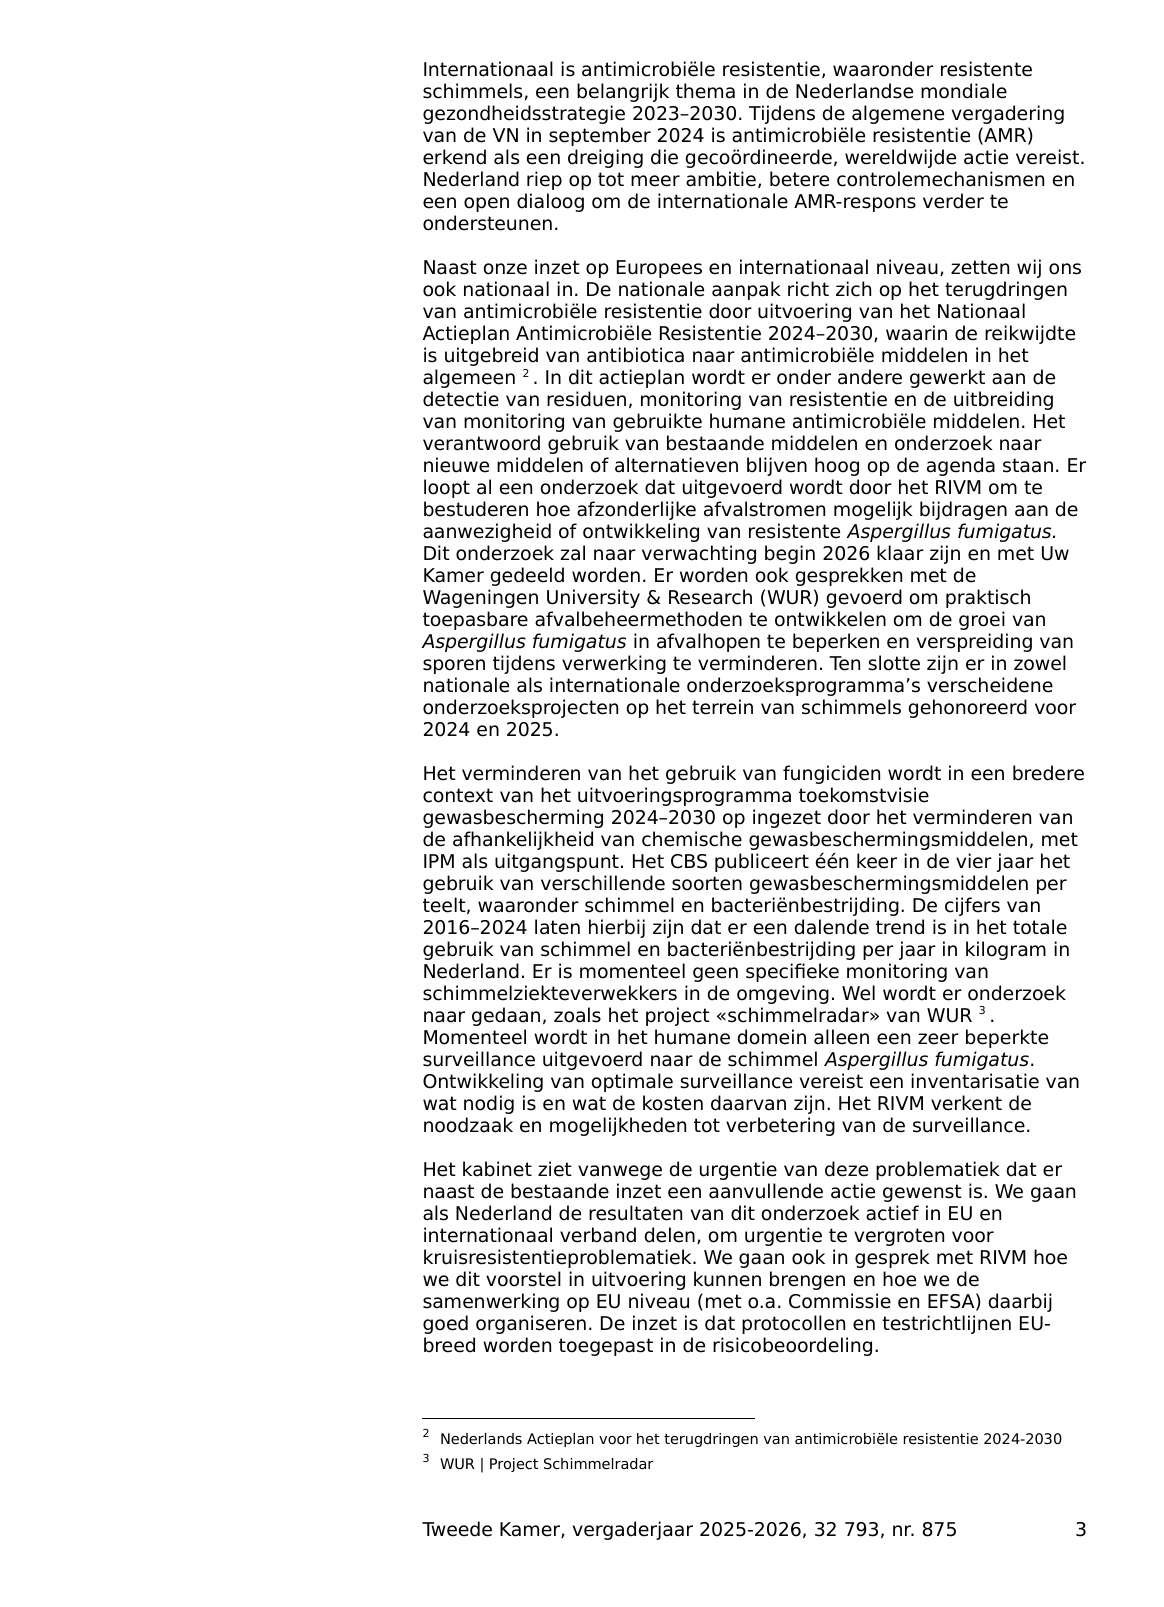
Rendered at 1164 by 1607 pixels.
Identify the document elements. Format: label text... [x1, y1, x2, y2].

text Het verminderen van het gebruik van fungiciden wordt in een bredere context van het uitvoeringsprogramma toekomstvisie gewasbescherming 2024–2030 op ingezet door het verminderen van de afhankelijkheid van chemische gewasbeschermingsmiddelen, met IPM als uitgangspunt. Het CBS publiceert één keer in de vier jaar het gebruik van verschillende soorten gewasbeschermingsmiddelen per teelt, waaronder schimmel en bacteriënbestrijding. De cijfers van 2016–2024 laten hierbij zijn dat er een dalende trend is in het totale gebruik van schimmel en bacteriënbestrijding per jaar in kilogram in Nederland. Er is momenteel geen specifieke monitoring van schimmelziekteverwekkers in de omgeving. Wel wordt er onderzoek naar gedaan, zoals het project «schimmelradar» van WUR . Momenteel wordt in het humane domein alleen een zeer beperkte surveillance uitgevoerd naar de schimmel Aspergillus fumigatus. Ontwikkeling van optimale surveillance vereist een inventarisatie van wat nodig is en wat de kosten daarvan zijn. Het RIVM verkent de noodzaak en mogelijkheden tot verbetering van de surveillance. [422, 763, 1087, 1136]
text Nederlands Actieplan voor het terugdringen van antimicrobiële resistentie 2024-2030 [422, 1427, 1087, 1449]
text WUR | Project Schimmelradar [422, 1452, 1087, 1474]
text Internationaal is antimicrobiële resistentie, waaronder resistente schimmels, een belangrijk thema in de Nederlandse mondiale gezondheidsstrategie 2023–2030. Tijdens de algemene vergadering van de VN in september 2024 is antimicrobiële resistentie (AMR) erkend als een dreiging die gecoördineerde, wereldwijde actie vereist. Nederland riep op tot meer ambitie, betere controlemechanismen en een open dialoog om de internationale AMR-respons verder te ondersteunen. [422, 59, 1087, 235]
text Naast onze inzet op Europees en internationaal niveau, zetten wij ons ook nationaal in. De nationale aanpak richt zich op het terugdringen van antimicrobiële resistentie door uitvoering van het Nationaal Actieplan Antimicrobiële Resistentie 2024–2030, waarin de reikwijdte is uitgebreid van antibiotica naar antimicrobiële middelen in het algemeen . In dit actieplan wordt er onder andere gewerkt aan de detectie van residuen, monitoring van resistentie en de uitbreiding van monitoring van gebruikte humane antimicrobiële middelen. Het verantwoord gebruik van bestaande middelen en onderzoek naar nieuwe middelen of alternatieven blijven hoog op de agenda staan. Er loopt al een onderzoek dat uitgevoerd wordt door het RIVM om te bestuderen hoe afzonderlijke afvalstromen mogelijk bijdragen aan de aanwezigheid of ontwikkeling van resistente Aspergillus fumigatus. Dit onderzoek zal naar verwachting begin 2026 klaar zijn en met Uw Kamer gedeeld worden. Er worden ook gesprekken met de Wageningen University & Research (WUR) gevoerd om praktisch toepasbare afvalbeheermethoden te ontwikkelen om de groei van Aspergillus fumigatus in afvalhopen te beperken en verspreiding van sporen tijdens verwerking te verminderen. Ten slotte zijn er in zowel nationale als internationale onderzoeksprogramma’s verscheidene onderzoeksprojecten op het terrein van schimmels gehonoreerd voor 2024 en 2025. [422, 257, 1087, 741]
text Het kabinet ziet vanwege de urgentie van deze problematiek dat er naast de bestaande inzet een aanvullende actie gewenst is. We gaan als Nederland de resultaten van dit onderzoek actief in EU en internationaal verband delen, om urgentie te vergroten voor kruisresistentieproblematiek. We gaan ook in gesprek met RIVM hoe we dit voorstel in uitvoering kunnen brengen en hoe we de samenwerking op EU niveau (met o.a. Commissie en EFSA) daarbij goed organiseren. De inzet is dat protocollen en testrichtlijnen EU-breed worden toegepast in de risicobeoordeling. [422, 1159, 1087, 1356]
